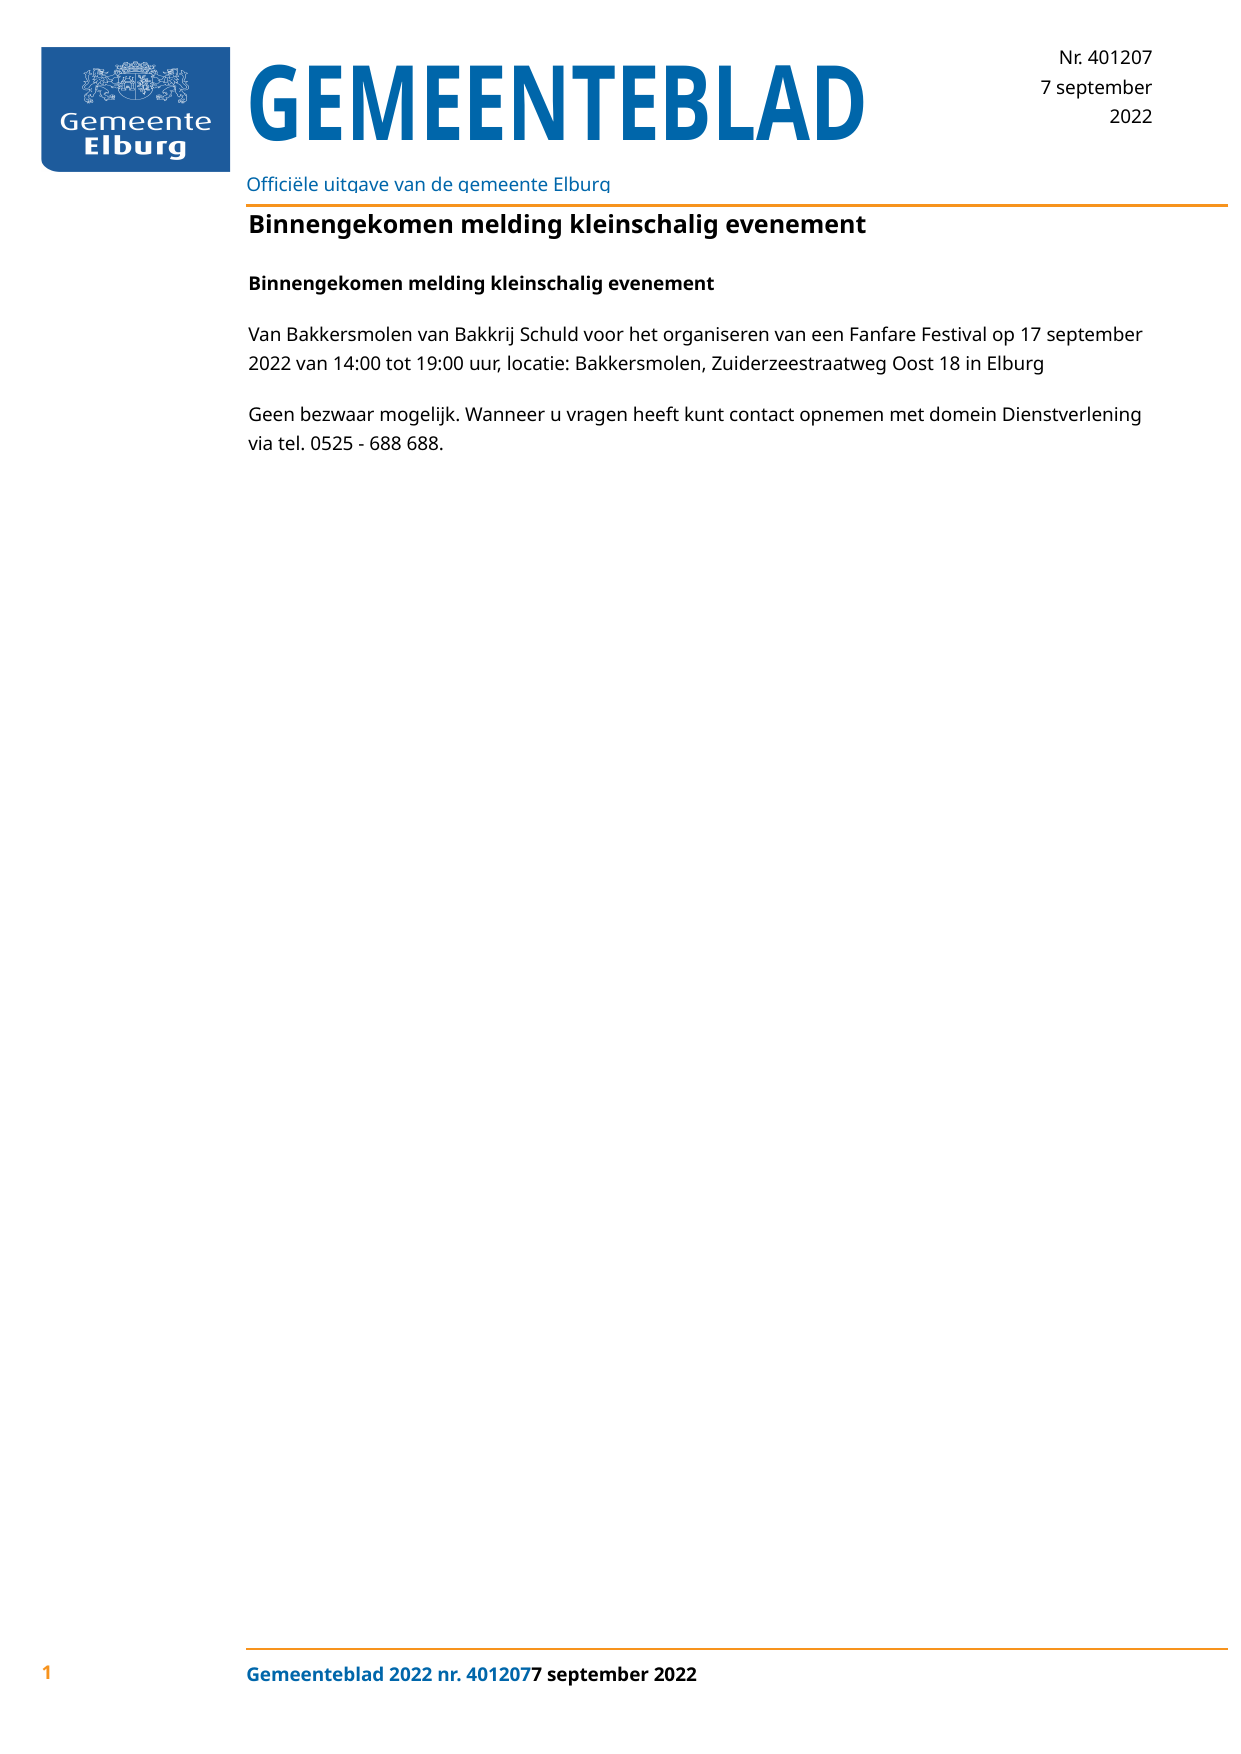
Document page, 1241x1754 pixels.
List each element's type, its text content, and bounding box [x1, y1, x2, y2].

picture [41, 47, 231, 172]
text Binnengekomen melding kleinschalig evenement [248, 270, 1152, 296]
text Geen bezwaar mogelijk. Wanneer u vragen heeft kunt contact opnemen met domein Dienstverlening via tel. 0525 - 688 688. [248, 401, 1152, 456]
text Van Bakkersmolen van Bakkrij Schuld voor het organiseren van een Fanfare Festival op 17 september 2022 van 14:00 tot 19:00 uur, locatie: Bakkersmolen, Zuiderzeestraatweg Oost 18 in Elburg [248, 321, 1152, 376]
text Binnengekomen melding kleinschalig evenement [248, 207, 1152, 241]
